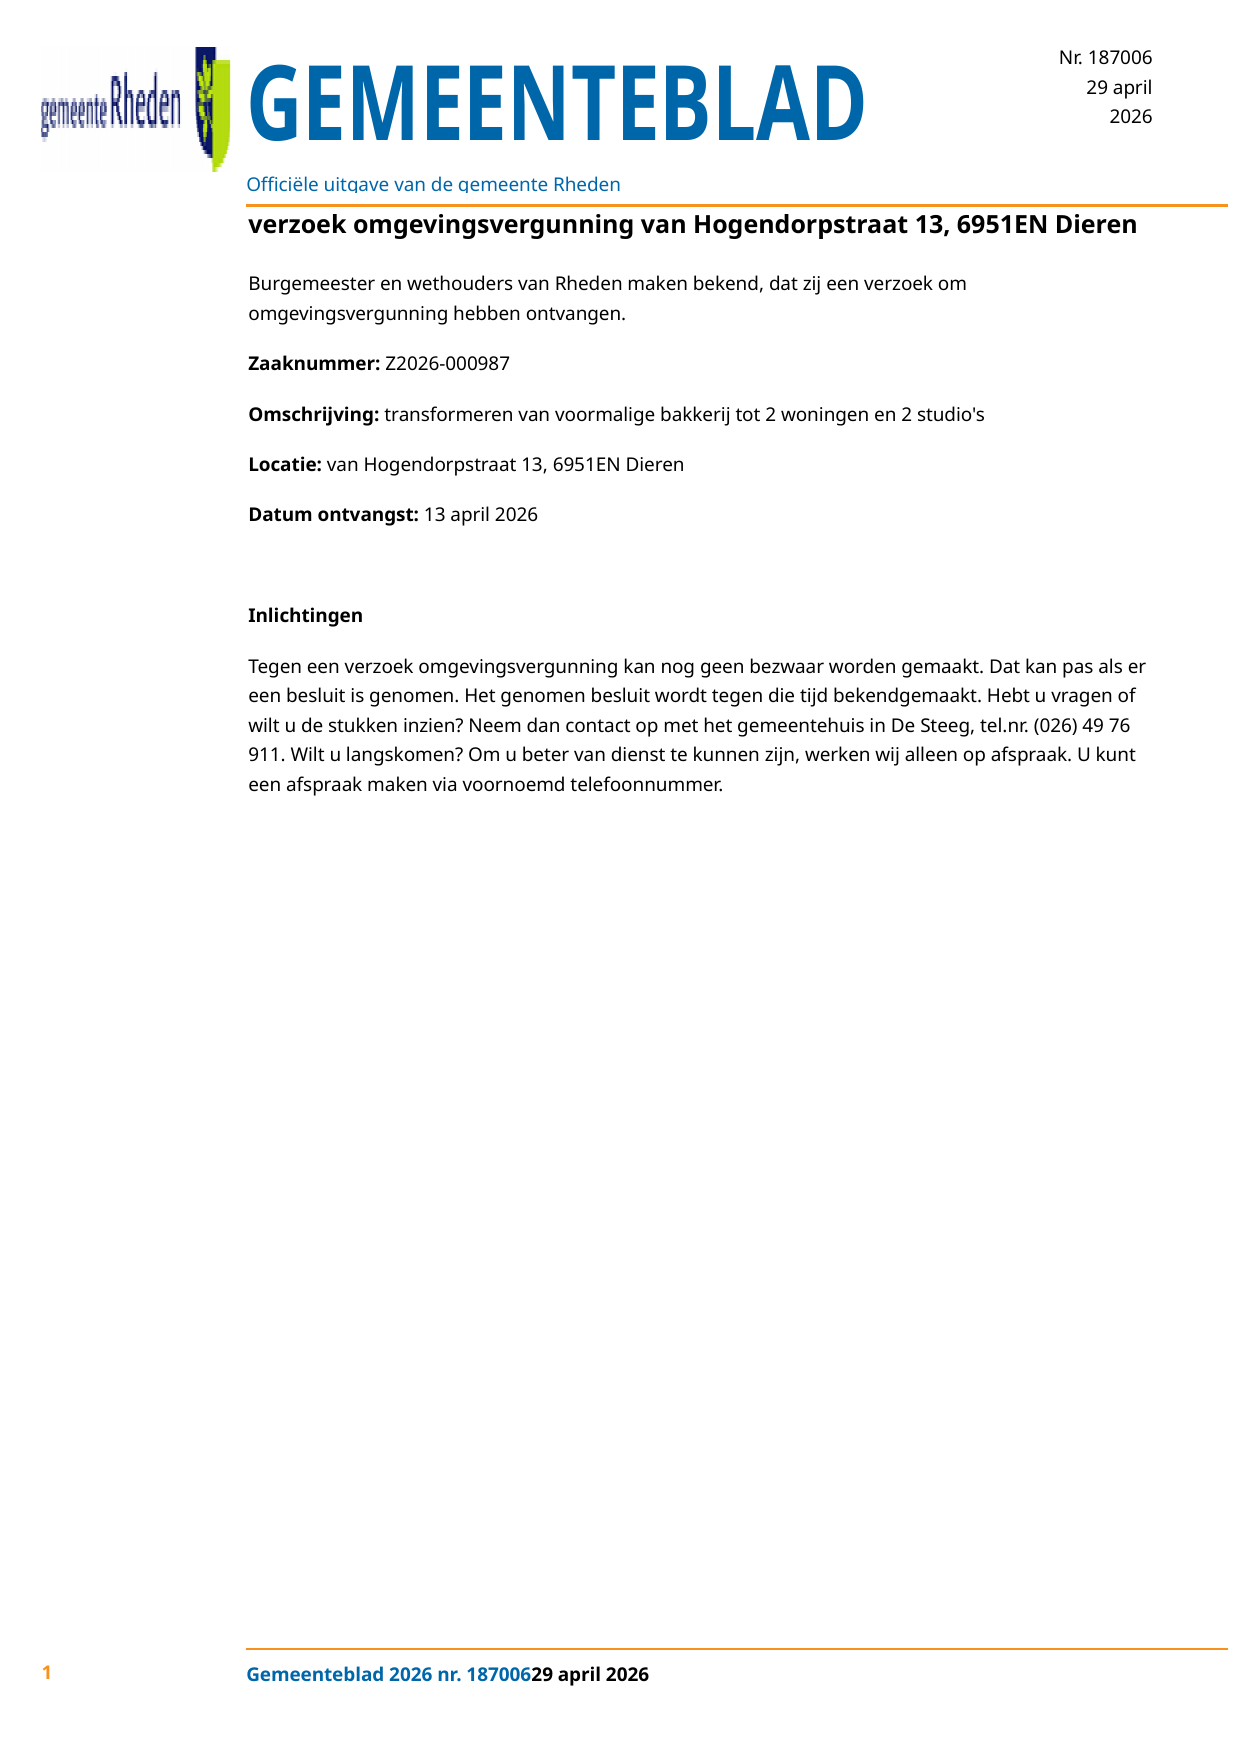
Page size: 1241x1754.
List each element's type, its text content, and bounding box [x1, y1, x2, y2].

text verzoek omgevingsvergunning van Hogendorpstraat 13, 6951EN Dieren [248, 207, 1152, 241]
text Tegen een verzoek omgevingsvergunning kan nog geen bezwaar worden gemaakt. Dat kan pas als er een besluit is genomen. Het genomen besluit wordt tegen die tijd bekendgemaakt. Hebt u vragen of wilt u de stukken inzien? Neem dan contact op met het gemeentehuis in De Steeg, tel.nr. (026) 49 76 911. Wilt u langskomen? Om u beter van dienst te kunnen zijn, werken wij alleen op afspraak. U kunt een afspraak maken via voornoemd telefoonnummer. [248, 653, 1152, 797]
text Omschrijving: transformeren van voormalige bakkerij tot 2 woningen en 2 studio's [248, 401, 1152, 426]
text Burgemeester en wethouders van Rheden maken bekend, dat zij een verzoek om omgevingsvergunning hebben ontvangen. [248, 270, 1152, 326]
text Datum ontvangst: 13 april 2026 [248, 502, 1152, 527]
text Zaaknummer: Z2026-000987 [248, 350, 1152, 376]
text Locatie: van Hogendorpstraat 13, 6951EN Dieren [248, 451, 1152, 477]
text Inlichtingen [248, 602, 1152, 628]
picture [41, 47, 231, 172]
